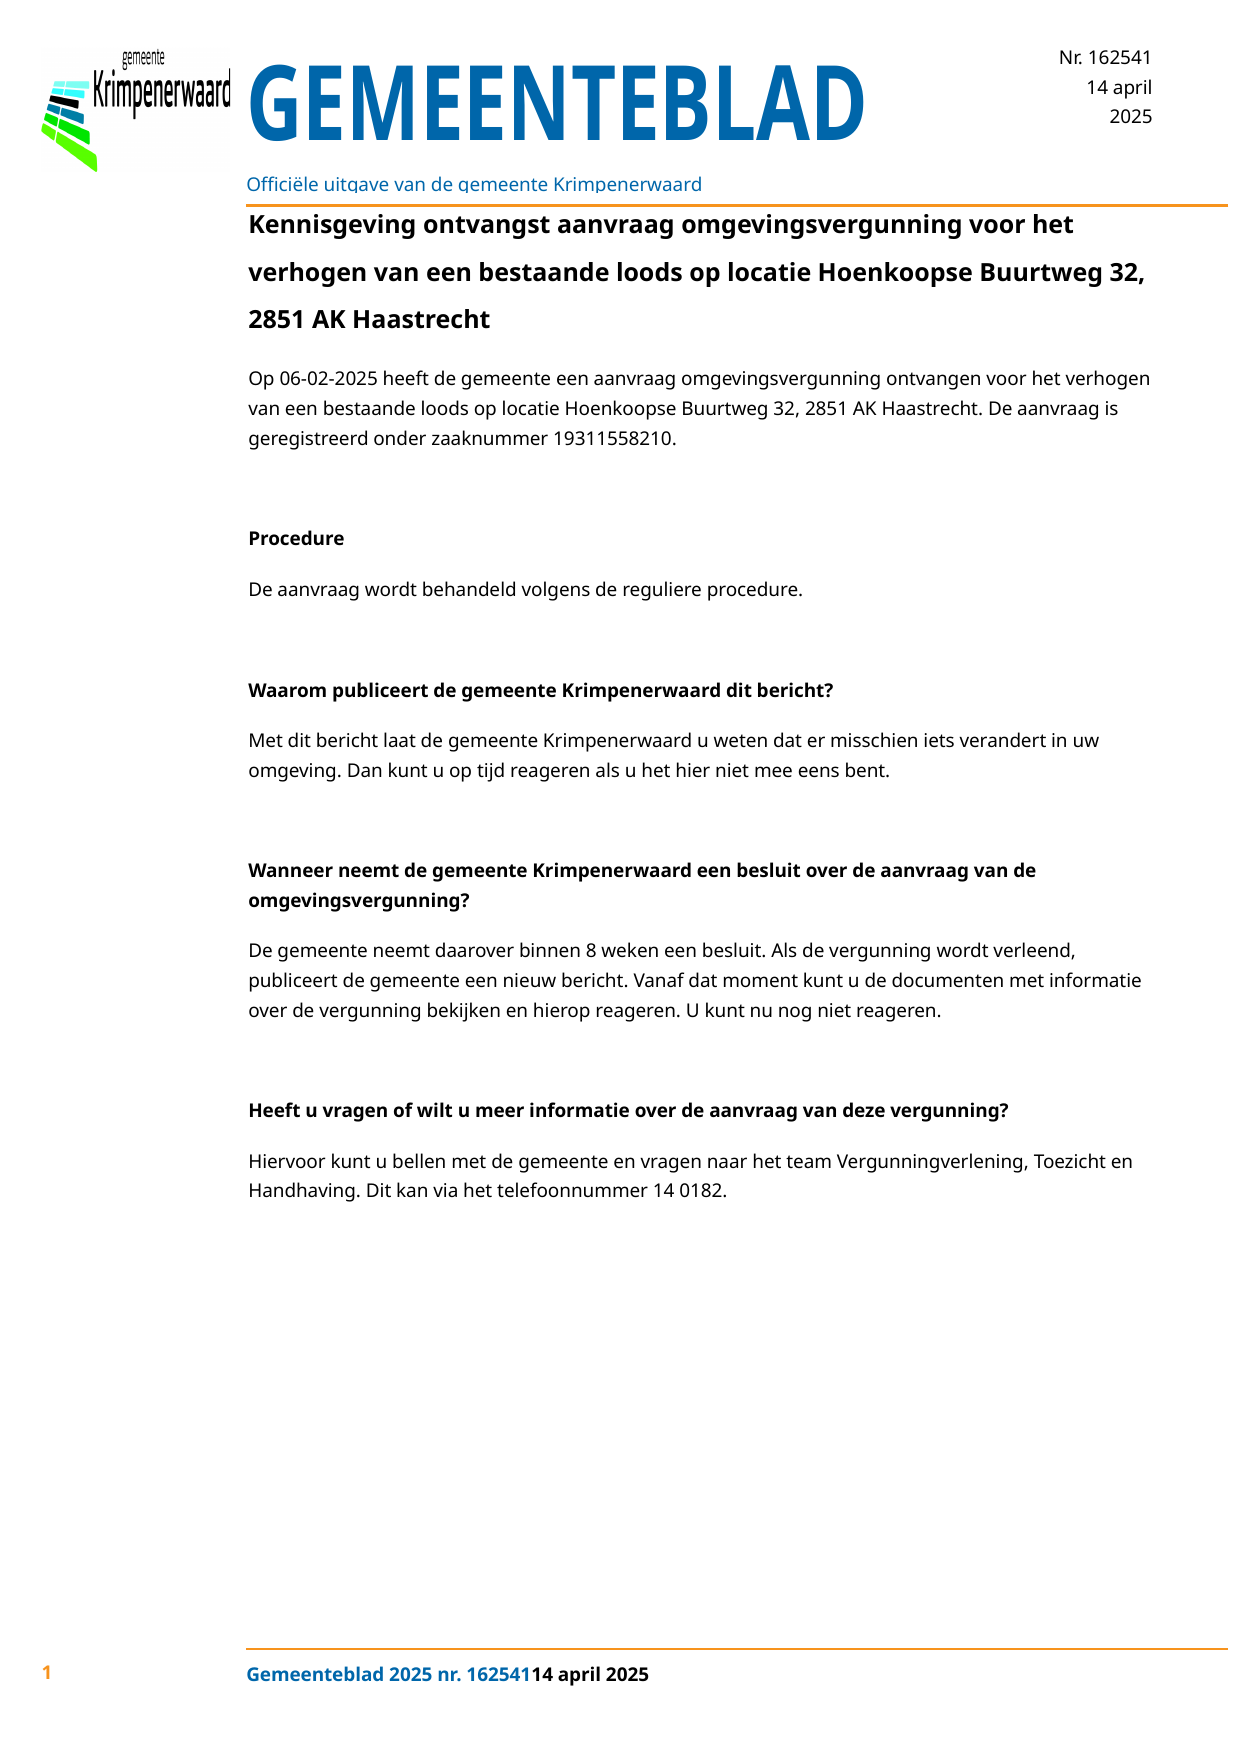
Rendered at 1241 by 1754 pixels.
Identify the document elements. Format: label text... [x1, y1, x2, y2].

text Op 06-02-2025 heeft de gemeente een aanvraag omgevingsvergunning ontvangen voor het verhogen van een bestaande loods op locatie Hoenkoopse Buurtweg 32, 2851 AK Haastrecht. De aanvraag is geregistreerd onder zaaknummer 19311558210. [248, 366, 1152, 450]
text Heeft u vragen of wilt u meer informatie over de aanvraag van deze vergunning? [248, 1098, 1152, 1123]
text Wanneer neemt de gemeente Krimpenerwaard een besluit over de aanvraag van de omgevingsvergunning? [248, 858, 1152, 913]
text Hiervoor kunt u bellen met de gemeente en vragen naar het team Vergunningverlening, Toezicht en Handhaving. Dit kan via het telefoonnummer 14 0182. [248, 1148, 1152, 1203]
picture [41, 47, 231, 172]
text Kennisgeving ontvangst aanvraag omgevingsvergunning voor het verhogen van een bestaande loods op locatie Hoenkoopse Buurtweg 32, 2851 AK Haastrecht [248, 207, 1152, 336]
text Met dit bericht laat de gemeente Krimpenerwaard u weten dat er misschien iets verandert in uw omgeving. Dan kunt u op tijd reageren als u het hier niet mee eens bent. [248, 727, 1152, 782]
text Waarom publiceert de gemeente Krimpenerwaard dit bericht? [248, 677, 1152, 702]
text Procedure [248, 526, 1152, 551]
text De aanvraag wordt behandeld volgens de reguliere procedure. [248, 576, 1152, 602]
text De gemeente neemt daarover binnen 8 weken een besluit. Als de vergunning wordt verleend, publiceert de gemeente een nieuw bericht. Vanaf dat moment kunt u de documenten met informatie over de vergunning bekijken en hierop reageren. U kunt nu nog niet reageren. [248, 938, 1152, 1022]
